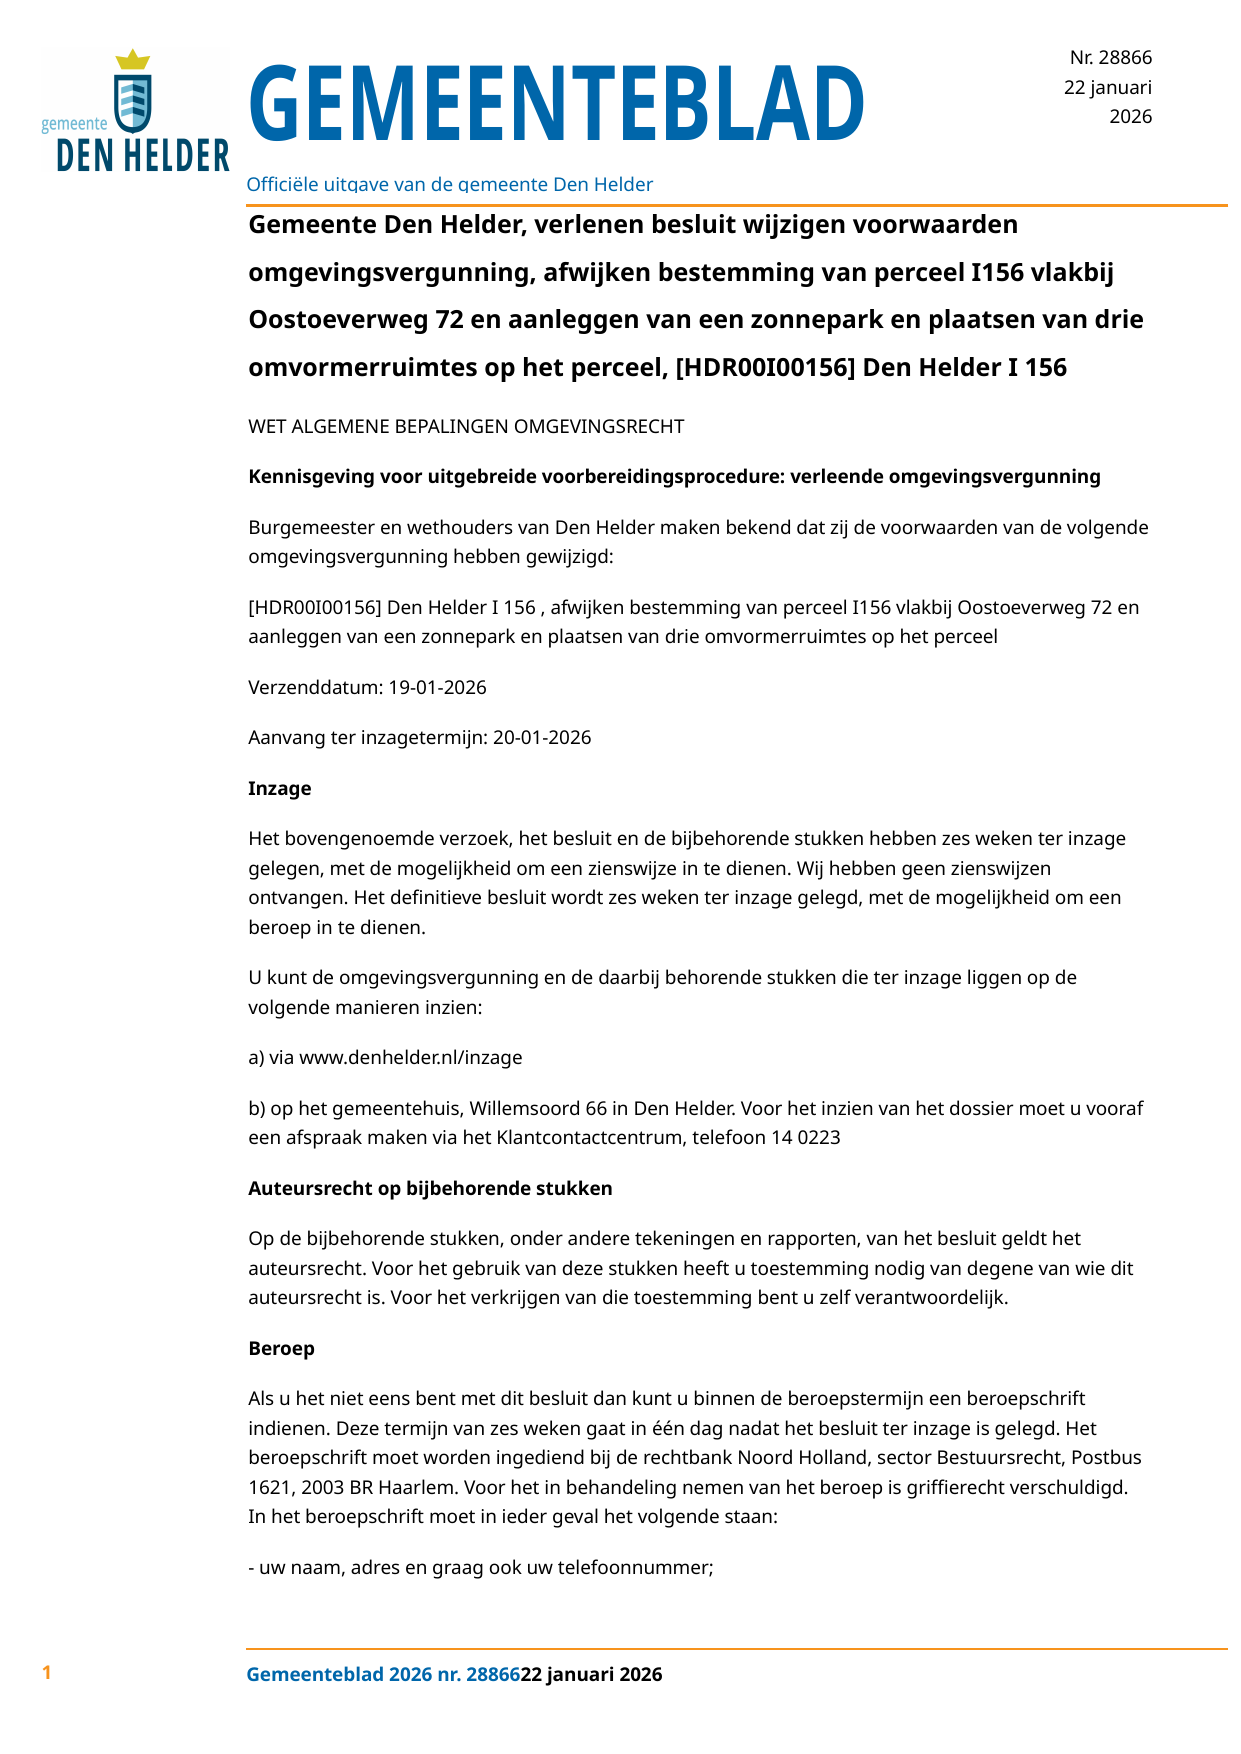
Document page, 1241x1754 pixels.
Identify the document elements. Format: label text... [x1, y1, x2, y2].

text Aanvang ter inzagetermijn: 20-01-2026 [248, 724, 1152, 750]
text [HDR00I00156] Den Helder I 156 , afwijken bestemming van perceel I156 vlakbij Oostoeverweg 72 en aanleggen van een zonnepark en plaatsen van drie omvormerruimtes op het perceel [248, 594, 1152, 649]
picture [63, 144, 68, 165]
text Auteursrecht op bijbehorende stukken [248, 1175, 1152, 1201]
text b) op het gemeentehuis, Willemsoord 66 in Den Helder. Voor het inzien van het dossier moet u vooraf een afspraak maken via het Klantcontactcentrum, telefoon 14 0223 [248, 1095, 1152, 1150]
picture [41, 47, 231, 172]
text Het bovengenoemde verzoek, het besluit en de bijbehorende stukken hebben zes weken ter inzage gelegen, met de mogelijkheid om een zienswijze in te dienen. Wij hebben geen zienswijzen ontvangen. Het definitieve besluit wordt zes weken ter inzage gelegd, met de mogelijkheid om een beroep in te dienen. [248, 825, 1152, 940]
text Op de bijbehorende stukken, onder andere tekeningen en rapporten, van het besluit geldt het auteursrecht. Voor het gebruik van deze stukken heeft u toestemming nodig van degene van wie dit auteursrecht is. Voor het verkrijgen van die toestemming bent u zelf verantwoordelijk. [248, 1225, 1152, 1310]
text Inzage [248, 775, 1152, 801]
picture [220, 160, 224, 172]
picture [100, 154, 106, 172]
picture [130, 157, 135, 172]
text Verzenddatum: 19-01-2026 [248, 674, 1152, 700]
text - uw naam, adres en graag ook uw telefoonnummer; [248, 1554, 1152, 1580]
text Als u het niet eens bent met dit besluit dan kunt u binnen de beroepstermijn een beroepschrift indienen. Deze termijn van zes weken gaat in één dag nadat het besluit ter inzage is gelegd. Het beroepschrift moet worden ingediend bij de rechtbank Noord Holland, sector Bestuursrecht, Postbus 1621, 2003 BR Haarlem. Voor het in behandeling nemen van het beroep is griffierecht verschuldigd. In het beroepschrift moet in ieder geval het volgende staan: [248, 1385, 1152, 1529]
text a) via www.denhelder.nl/inzage [248, 1044, 1152, 1070]
text WET ALGEMENE BEPALINGEN OMGEVINGSRECHT [248, 413, 1152, 439]
text Beroep [248, 1335, 1152, 1361]
text Gemeente Den Helder, verlenen besluit wijzigen voorwaarden omgevingsvergunning, afwijken bestemming van perceel I156 vlakbij Oostoeverweg 72 en aanleggen van een zonnepark en plaatsen van drie omvormerruimtes op het perceel, [HDR00I00156] Den Helder I 156 [248, 207, 1152, 384]
picture [182, 144, 187, 165]
text Kennisgeving voor uitgebreide voorbereidingsprocedure: verleende omgevingsvergunning [248, 463, 1152, 489]
text U kunt de omgevingsvergunning en de daarbij behorende stukken die ter inzage liggen op de volgende manieren inzien: [248, 964, 1152, 1020]
text Burgemeester en wethouders van Den Helder maken bekend dat zij de voorwaarden van de volgende omgevingsvergunning hebben gewijzigd: [248, 514, 1152, 569]
